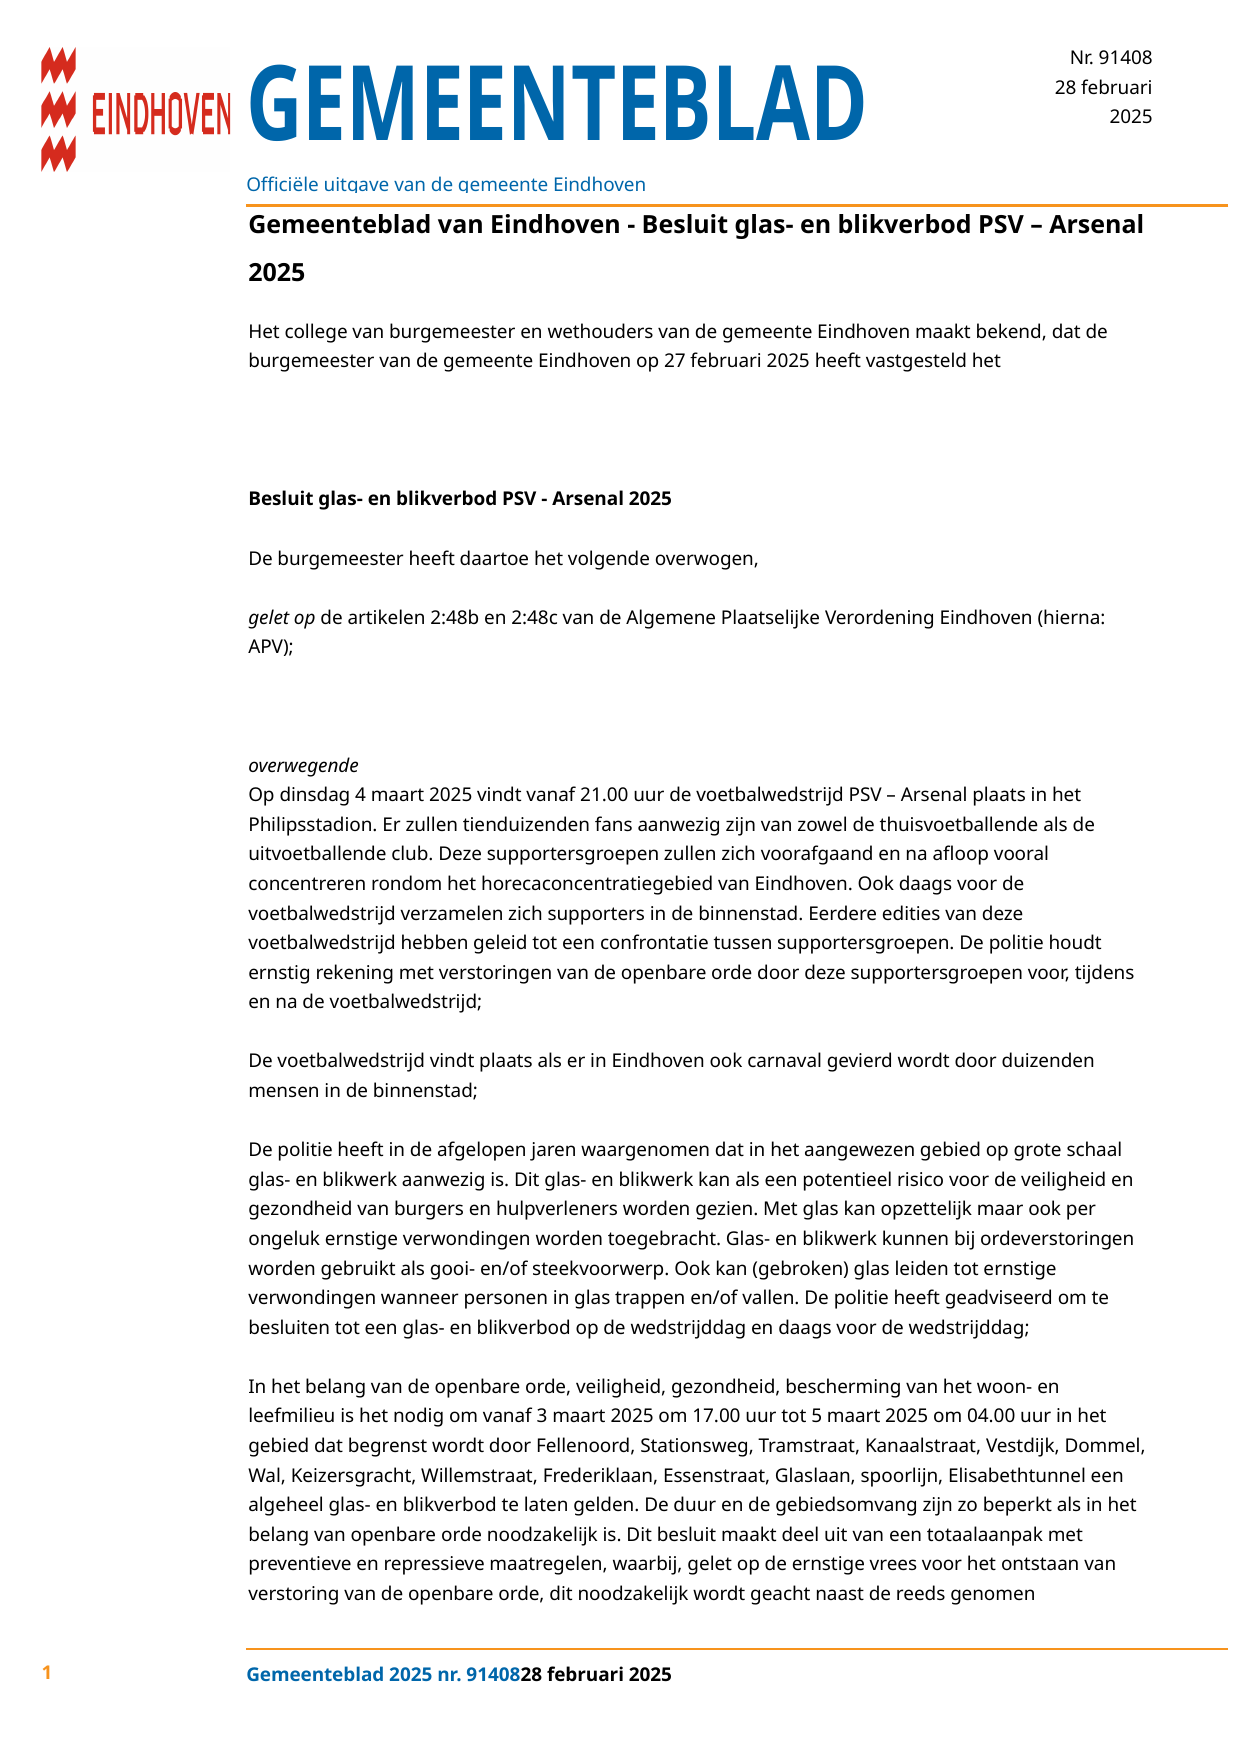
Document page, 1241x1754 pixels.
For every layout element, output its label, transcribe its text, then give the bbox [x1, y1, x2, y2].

text De voetbalwedstrijd vindt plaats als er in Eindhoven ook carnaval gevierd wordt door duizenden mensen in de binnenstad; [248, 1048, 1152, 1103]
text gelet op de artikelen 2:48b en 2:48c van de Algemene Plaatselijke Verordening Eindhoven (hierna: APV); [248, 604, 1152, 659]
text De politie heeft in de afgelopen jaren waargenomen dat in het aangewezen gebied op grote schaal glas- en blikwerk aanwezig is. Dit glas- en blikwerk kan als een potentieel risico voor de veiligheid en gezondheid van burgers en hulpverleners worden gezien. Met glas kan opzettelijk maar ook per ongeluk ernstige verwondingen worden toegebracht. Glas- en blikwerk kunnen bij ordeverstoringen worden gebruikt als gooi- en/of steekvoorwerp. Ook kan (gebroken) glas leiden tot ernstige verwondingen wanneer personen in glas trappen en/of vallen. De politie heeft geadviseerd om te besluiten tot een glas- en blikverbod op de wedstrijddag en daags voor de wedstrijddag; [248, 1136, 1152, 1339]
text Besluit glas- en blikverbod PSV - Arsenal 2025 [248, 486, 1152, 511]
text overwegende [248, 752, 1152, 777]
picture [41, 47, 231, 172]
text Het college van burgemeester en wethouders van de gemeente Eindhoven maakt bekend, dat de burgemeester van de gemeente Eindhoven op 27 februari 2025 heeft vastgesteld het [248, 318, 1152, 373]
text De burgemeester heeft daartoe het volgende overwogen, [248, 545, 1152, 570]
text Op dinsdag 4 maart 2025 vindt vanaf 21.00 uur de voetbalwedstrijd PSV – Arsenal plaats in het Philipsstadion. Er zullen tienduizenden fans aanwezig zijn van zowel de thuisvoetballende als de uitvoetballende club. Deze supportersgroepen zullen zich voorafgaand en na afloop vooral concentreren rondom het horecaconcentratiegebied van Eindhoven. Ook daags voor de voetbalwedstrijd verzamelen zich supporters in de binnenstad. Eerdere edities van deze voetbalwedstrijd hebben geleid tot een confrontatie tussen supportersgroepen. De politie houdt ernstig rekening met verstoringen van de openbare orde door deze supportersgroepen voor, tijdens en na de voetbalwedstrijd; [248, 781, 1152, 1014]
text In het belang van de openbare orde, veiligheid, gezondheid, bescherming van het woon- en leefmilieu is het nodig om vanaf 3 maart 2025 om 17.00 uur tot 5 maart 2025 om 04.00 uur in het gebied dat begrenst wordt door Fellenoord, Stationsweg, Tramstraat, Kanaalstraat, Vestdijk, Dommel, Wal, Keizersgracht, Willemstraat, Frederiklaan, Essenstraat, Glaslaan, spoorlijn, Elisabethtunnel een algeheel glas- en blikverbod te laten gelden. De duur en de gebiedsomvang zijn zo beperkt als in het belang van openbare orde noodzakelijk is. Dit besluit maakt deel uit van een totaalaanpak met preventieve en repressieve maatregelen, waarbij, gelet op de ernstige vrees voor het ontstaan van verstoring van de openbare orde, dit noodzakelijk wordt geacht naast de reeds genomen [248, 1373, 1152, 1606]
text Gemeenteblad van Eindhoven - Besluit glas- en blikverbod PSV – Arsenal 2025 [248, 207, 1152, 288]
